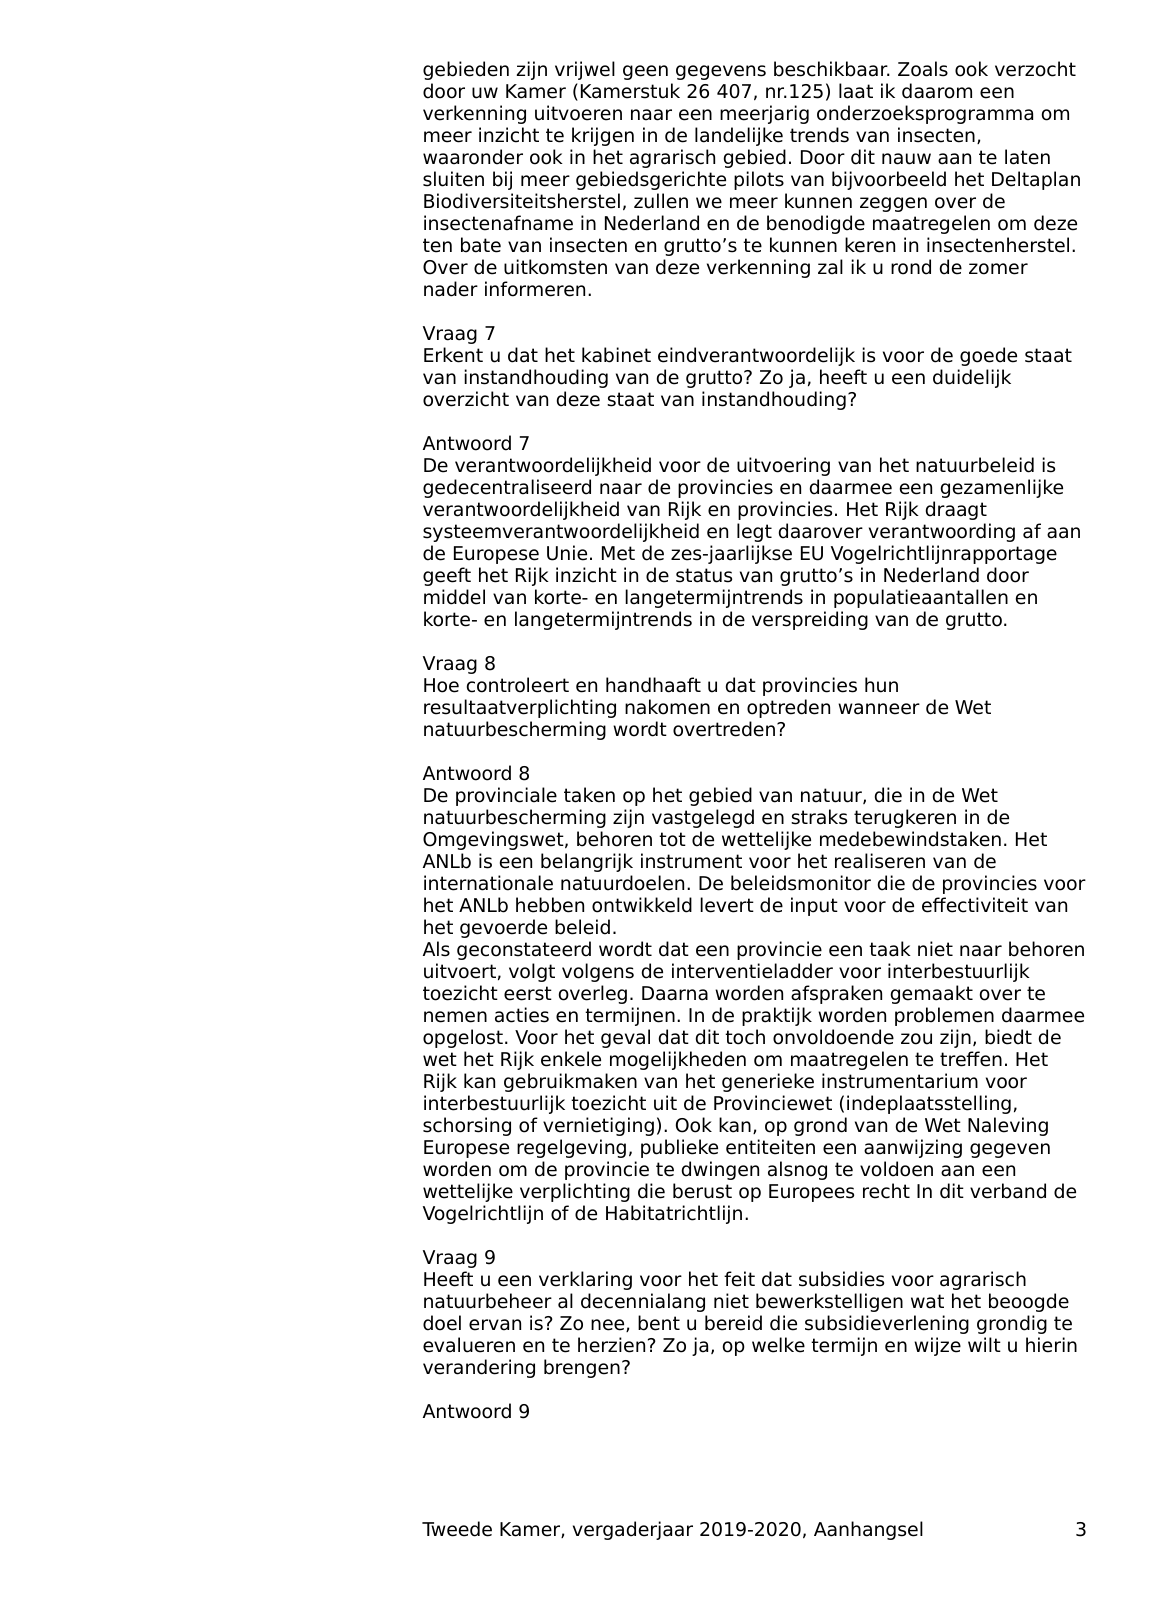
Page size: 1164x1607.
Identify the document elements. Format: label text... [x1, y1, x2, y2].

text Antwoord 8 [422, 763, 1087, 785]
text Erkent u dat het kabinet eindverantwoordelijk is voor de goede staat van instandhouding van de grutto? Zo ja, heeft u een duidelijk overzicht van deze staat van instandhouding? [422, 345, 1087, 411]
text Heeft u een verklaring voor het feit dat subsidies voor agrarisch natuurbeheer al decennialang niet bewerkstelligen wat het beoogde doel ervan is? Zo nee, bent u bereid die subsidieverlening grondig te evalueren en te herzien? Zo ja, op welke termijn en wijze wilt u hierin verandering brengen? [422, 1269, 1087, 1379]
text Hoe controleert en handhaaft u dat provincies hun resultaatverplichting nakomen en optreden wanneer de Wet natuurbescherming wordt overtreden? [422, 675, 1087, 741]
text Antwoord 9 [422, 1401, 1087, 1423]
text De provinciale taken op het gebied van natuur, die in de Wet natuurbescherming zijn vastgelegd en straks terugkeren in de Omgevingswet, behoren tot de wettelijke medebewindstaken. Het ANLb is een belangrijk instrument voor het realiseren van de internationale natuurdoelen. De beleidsmonitor die de provincies voor het ANLb hebben ontwikkeld levert de input voor de effectiviteit van het gevoerde beleid. [422, 785, 1087, 939]
text De verantwoordelijkheid voor de uitvoering van het natuurbeleid is gedecentraliseerd naar de provincies en daarmee een gezamenlijke verantwoordelijkheid van Rijk en provincies. Het Rijk draagt systeemverantwoordelijkheid en legt daarover verantwoording af aan de Europese Unie. Met de zes-jaarlijkse EU Vogelrichtlijnrapportage geeft het Rijk inzicht in de status van grutto’s in Nederland door middel van korte- en langetermijntrends in populatieaantallen en korte- en langetermijntrends in de verspreiding van de grutto. [422, 455, 1087, 631]
text Als geconstateerd wordt dat een provincie een taak niet naar behoren uitvoert, volgt volgens de interventieladder voor interbestuurlijk toezicht eerst overleg. Daarna worden afspraken gemaakt over te nemen acties en termijnen. In de praktijk worden problemen daarmee opgelost. Voor het geval dat dit toch onvoldoende zou zijn, biedt de wet het Rijk enkele mogelijkheden om maatregelen te treffen. Het Rijk kan gebruikmaken van het generieke instrumentarium voor interbestuurlijk toezicht uit de Provinciewet (indeplaatsstelling, schorsing of vernietiging). Ook kan, op grond van de Wet Naleving Europese regelgeving, publieke entiteiten een aanwijzing gegeven worden om de provincie te dwingen alsnog te voldoen aan een wettelijke verplichting die berust op Europees recht In dit verband de Vogelrichtlijn of de Habitatrichtlijn. [422, 939, 1087, 1225]
text Vraag 7 [422, 323, 1087, 345]
text gebieden zijn vrijwel geen gegevens beschikbaar. Zoals ook verzocht door uw Kamer (Kamerstuk 26 407, nr.125) laat ik daarom een verkenning uitvoeren naar een meerjarig onderzoeksprogramma om meer inzicht te krijgen in de landelijke trends van insecten, waaronder ook in het agrarisch gebied. Door dit nauw aan te laten sluiten bij meer gebiedsgerichte pilots van bijvoorbeeld het Deltaplan Biodiversiteitsherstel, zullen we meer kunnen zeggen over de insectenafname in Nederland en de benodigde maatregelen om deze ten bate van insecten en grutto’s te kunnen keren in insectenherstel. Over de uitkomsten van deze verkenning zal ik u rond de zomer nader informeren. [422, 59, 1087, 301]
text Vraag 8 [422, 653, 1087, 675]
text Antwoord 7 [422, 433, 1087, 455]
text Vraag 9 [422, 1247, 1087, 1269]
